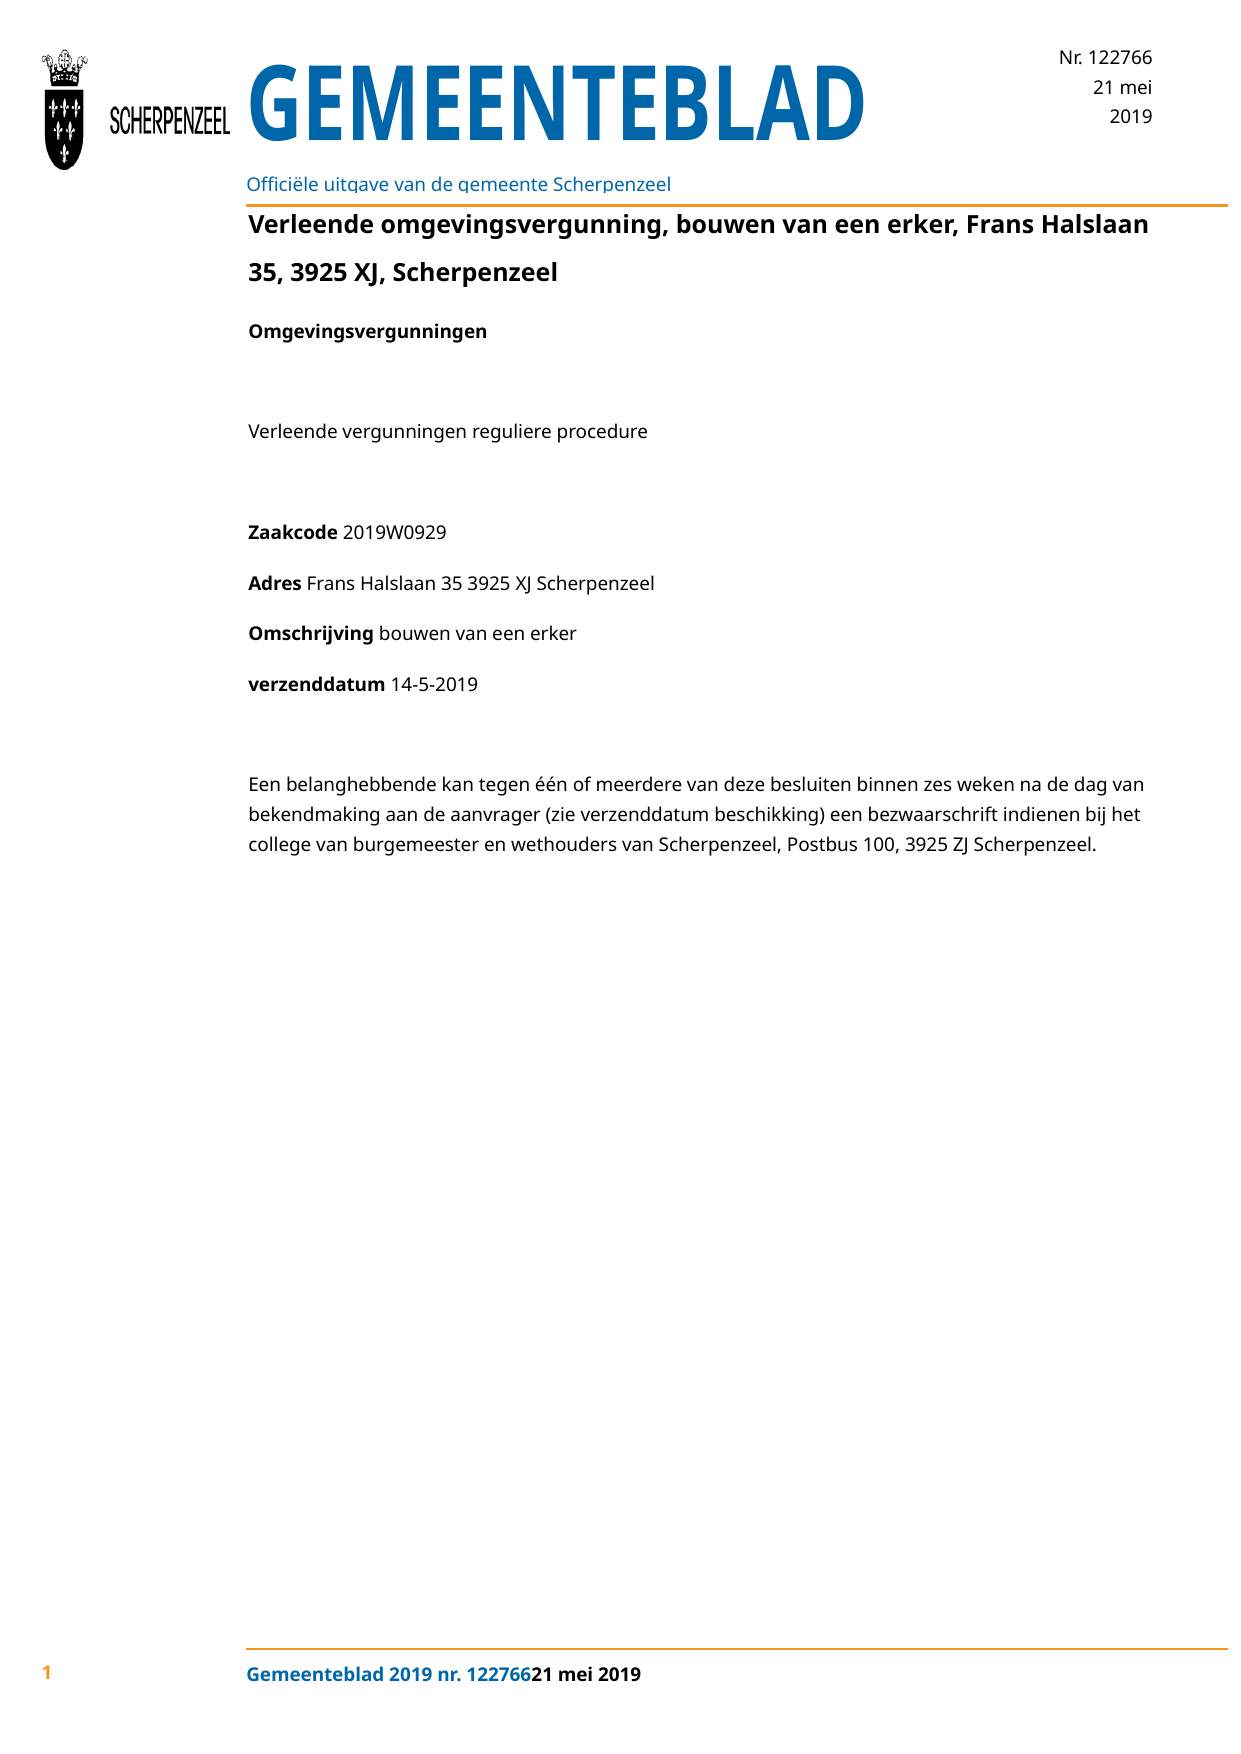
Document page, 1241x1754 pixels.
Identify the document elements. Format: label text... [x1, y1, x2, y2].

picture [41, 47, 231, 172]
text Verleende omgevingsvergunning, bouwen van een erker, Frans Halslaan 35, 3925 XJ, Scherpenzeel [248, 207, 1152, 288]
text Omschrijving bouwen van een erker [248, 620, 1152, 646]
text Een belanghebbende kan tegen één of meerdere van deze besluiten binnen zes weken na de dag van bekendmaking aan de aanvrager (zie verzenddatum beschikking) een bezwaarschrift indienen bij het college van burgemeester en wethouders van Scherpenzeel, Postbus 100, 3925 ZJ Scherpenzeel. [248, 772, 1152, 857]
text Verleende vergunningen reguliere procedure [248, 419, 1152, 444]
text verzenddatum 14-5-2019 [248, 671, 1152, 697]
text Zaakcode 2019W0929 [248, 519, 1152, 545]
text Adres Frans Halslaan 35 3925 XJ Scherpenzeel [248, 570, 1152, 596]
text Omgevingsvergunningen [248, 318, 1152, 344]
